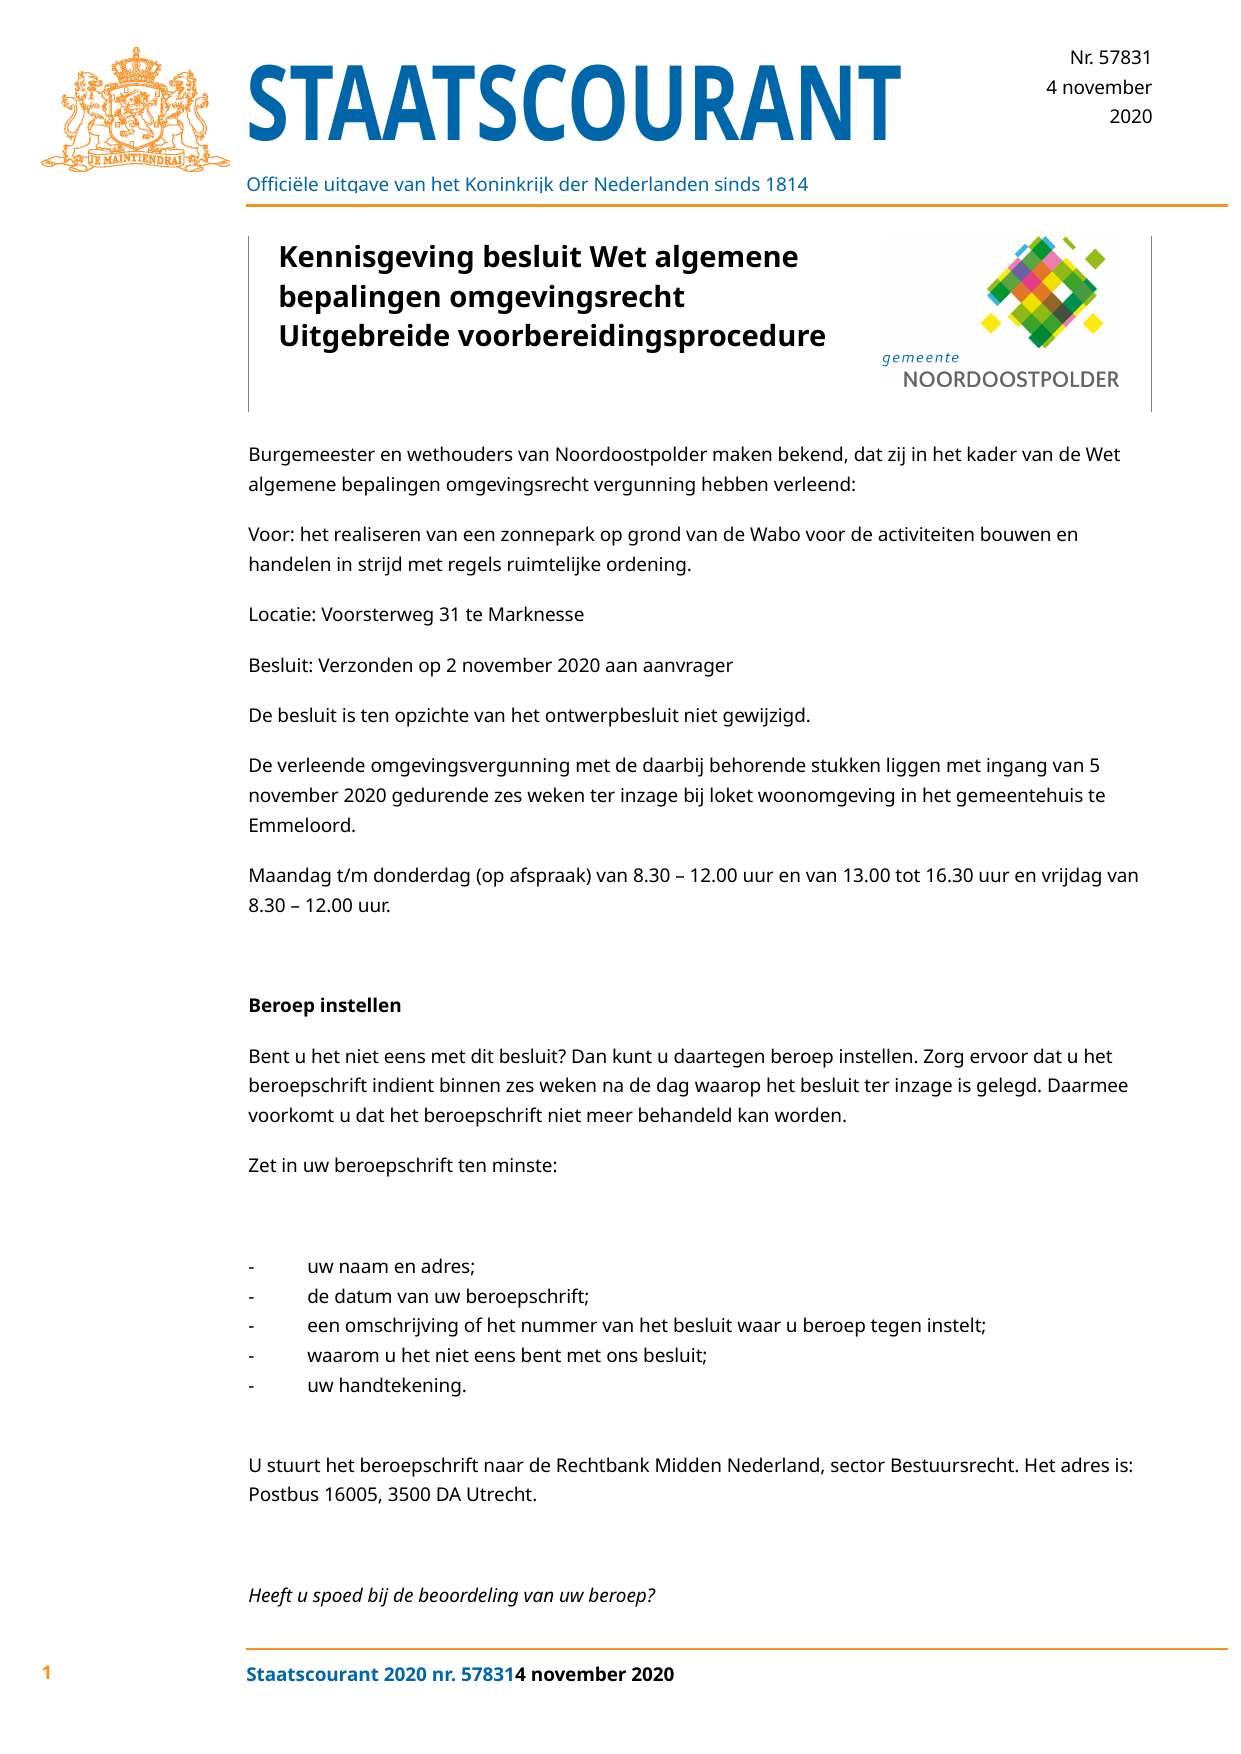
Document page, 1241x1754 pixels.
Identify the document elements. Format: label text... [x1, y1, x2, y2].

list waarom u het niet eens bent met ons besluit; [248, 1342, 1152, 1368]
text Maandag t/m donderdag (op afspraak) van 8.30 – 12.00 uur en van 13.00 tot 16.30 uur en vrijdag van 8.30 – 12.00 uur. [248, 862, 1152, 918]
text Voor: het realiseren van een zonnepark op grond van de Wabo voor de activiteiten bouwen en handelen in strijd met regels ruimtelijke ordening. [248, 521, 1152, 577]
picture [882, 236, 1119, 387]
text U stuurt het beroepschrift naar de Rechtbank Midden Nederland, sector Bestuursrecht. Het adres is: Postbus 16005, 3500 DA Utrecht. [248, 1452, 1152, 1507]
text Zet in uw beroepschrift ten minste: [248, 1153, 1152, 1178]
text Beroep instellen [248, 993, 1152, 1018]
list uw handtekening. [248, 1372, 1152, 1398]
text Locatie: Voorsterweg 31 te Marknesse [248, 601, 1152, 627]
text De besluit is ten opzichte van het ontwerpbesluit niet gewijzigd. [248, 702, 1152, 728]
text Bent u het niet eens met dit besluit? Dan kunt u daartegen beroep instellen. Zorg ervoor dat u het beroepschrift indient binnen zes weken na de dag waarop het besluit ter inzage is gelegd. Daarmee voorkomt u dat het beroepschrift niet meer behandeld kan worden. [248, 1043, 1152, 1128]
list de datum van uw beroepschrift; [248, 1283, 1152, 1309]
table_header Kennisgeving besluit Wet algemene bepalingen omgevingsrecht Uitgebreide voorbereidingsprocedure [249, 236, 850, 412]
list uw naam en adres; [248, 1253, 1152, 1279]
picture [41, 47, 231, 172]
table_header [850, 236, 1151, 412]
text De verleende omgevingsvergunning met de daarbij behorende stukken liggen met ingang van 5 november 2020 gedurende zes weken ter inzage bij loket woonomgeving in het gemeentehuis te Emmeloord. [248, 753, 1152, 838]
list een omschrijving of het nummer van het besluit waar u beroep tegen instelt; [248, 1313, 1152, 1338]
text Heeft u spoed bij de beoordeling van uw beroep? [248, 1582, 1152, 1608]
text Burgemeester en wethouders van Noordoostpolder maken bekend, dat zij in het kader van de Wet algemene bepalingen omgevingsrecht vergunning hebben verleend: [248, 441, 1152, 497]
text Besluit: Verzonden op 2 november 2020 aan aanvrager [248, 652, 1152, 678]
